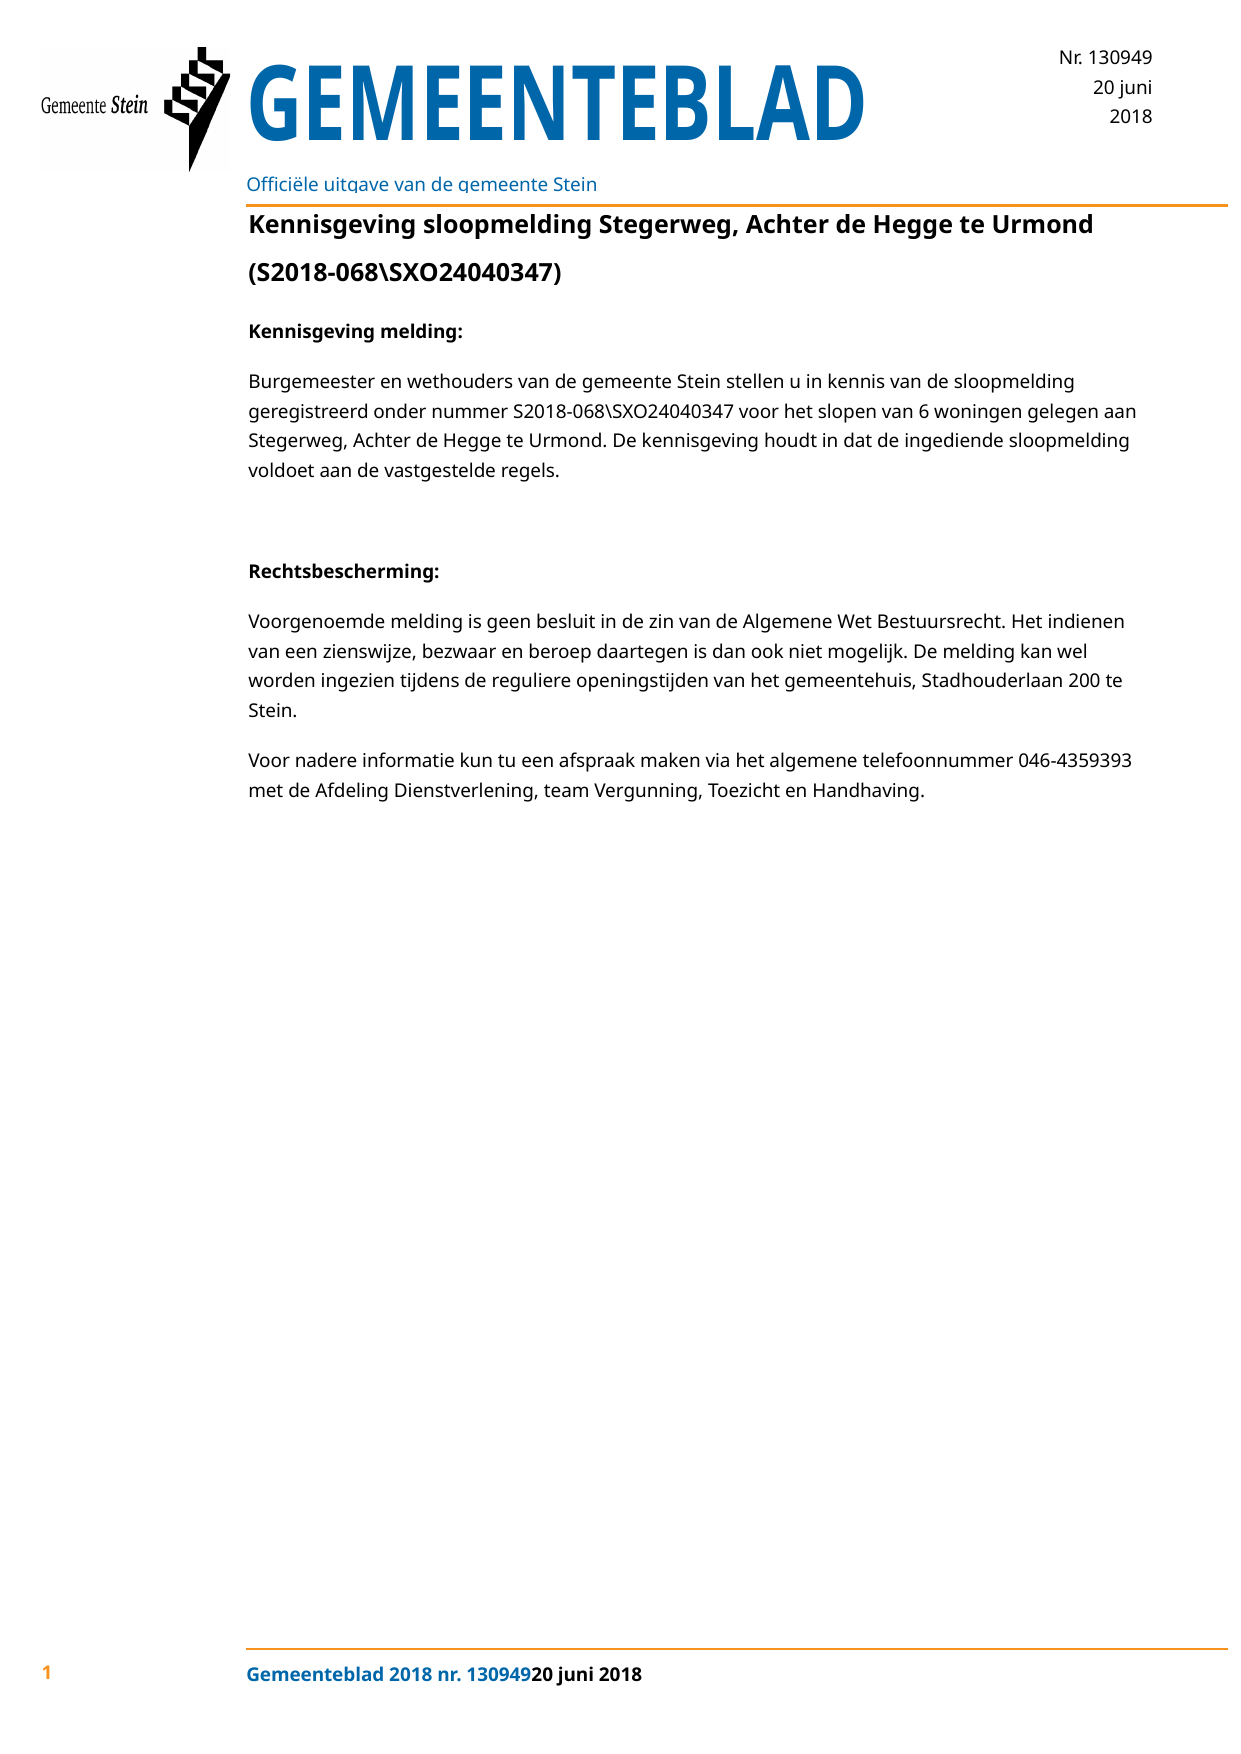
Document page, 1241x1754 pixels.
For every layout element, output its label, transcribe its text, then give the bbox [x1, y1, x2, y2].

text Voorgenoemde melding is geen besluit in de zin van de Algemene Wet Bestuursrecht. Het indienen van een zienswijze, bezwaar en beroep daartegen is dan ook niet mogelijk. De melding kan wel worden ingezien tijdens de reguliere openingstijden van het gemeentehuis, Stadhouderlaan 200 te Stein. [248, 608, 1152, 723]
text Kennisgeving melding: [248, 318, 1152, 344]
text Burgemeester en wethouders van de gemeente Stein stellen u in kennis van de sloopmelding geregistreerd onder nummer S2018-068\SXO24040347 voor het slopen van 6 woningen gelegen aan Stegerweg, Achter de Hegge te Urmond. De kennisgeving houdt in dat de ingediende sloopmelding voldoet aan de vastgestelde regels. [248, 368, 1152, 483]
picture [41, 47, 231, 172]
text Kennisgeving sloopmelding Stegerweg, Achter de Hegge te Urmond (S2018-068\SXO24040347) [248, 207, 1152, 288]
text Rechtsbescherming: [248, 558, 1152, 584]
text Voor nadere informatie kun tu een afspraak maken via het algemene telefoonnummer 046-4359393 met de Afdeling Dienstverlening, team Vergunning, Toezicht en Handhaving. [248, 747, 1152, 803]
